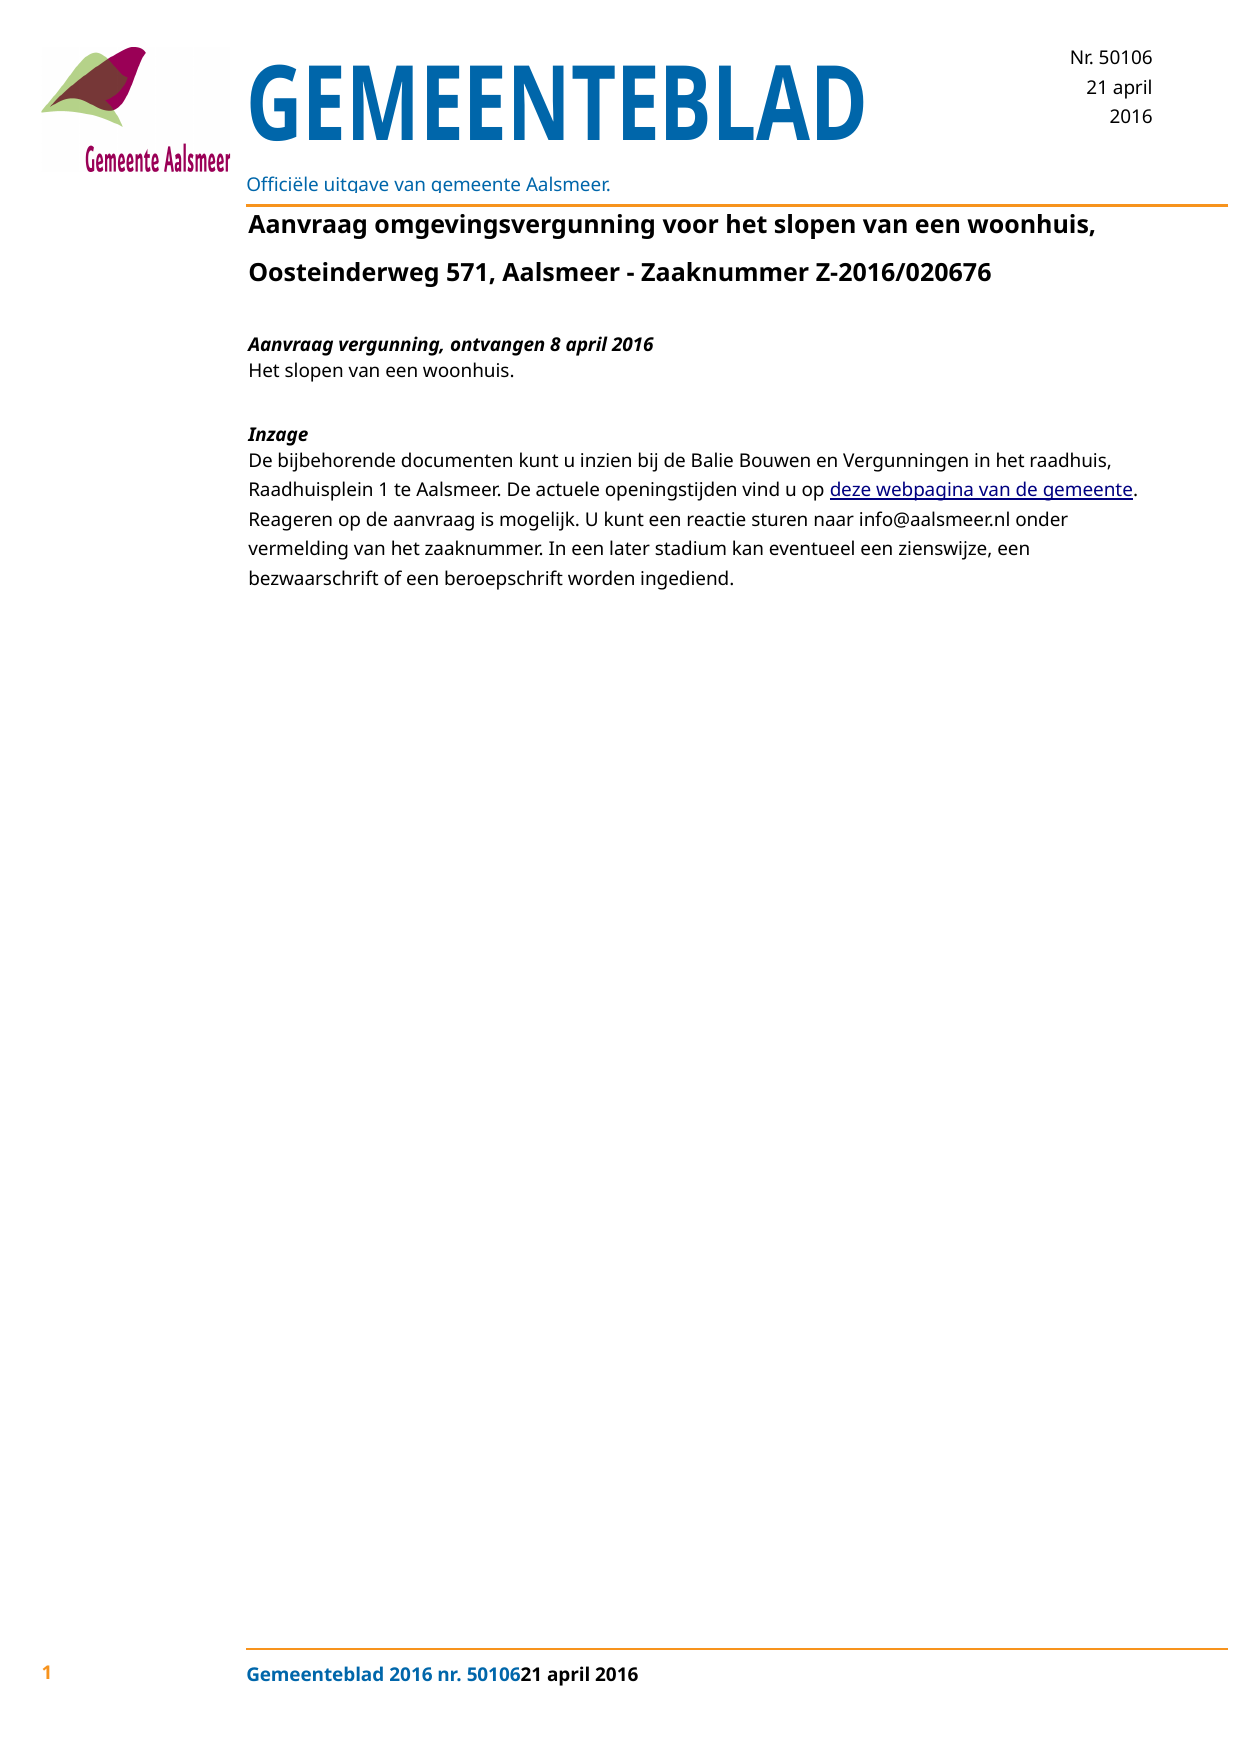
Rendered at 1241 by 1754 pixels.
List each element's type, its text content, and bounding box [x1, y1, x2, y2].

text Inzage [248, 421, 1152, 447]
text Aanvraag vergunning, ontvangen 8 april 2016 [248, 331, 1152, 357]
text ​ [248, 616, 1152, 641]
text Het slopen van een woonhuis. [248, 357, 1152, 383]
picture [41, 47, 231, 172]
text Aanvraag omgevingsvergunning voor het slopen van een woonhuis, Oosteinderweg 571, Aalsmeer - Zaaknummer Z-2016/020676 [248, 207, 1152, 288]
text De bijbehorende documenten kunt u inzien bij de Balie Bouwen en Vergunningen in het raadhuis, Raadhuisplein 1 te Aalsmeer. De actuele openingstijden vind u op deze webpagina van de gemeente. Reageren op de aanvraag is mogelijk. U kunt een reactie sturen naar info@aalsmeer.nl onder vermelding van het zaaknummer. In een later stadium kan eventueel een zienswijze, een bezwaarschrift of een beroepschrift worden ingediend. [248, 447, 1152, 591]
